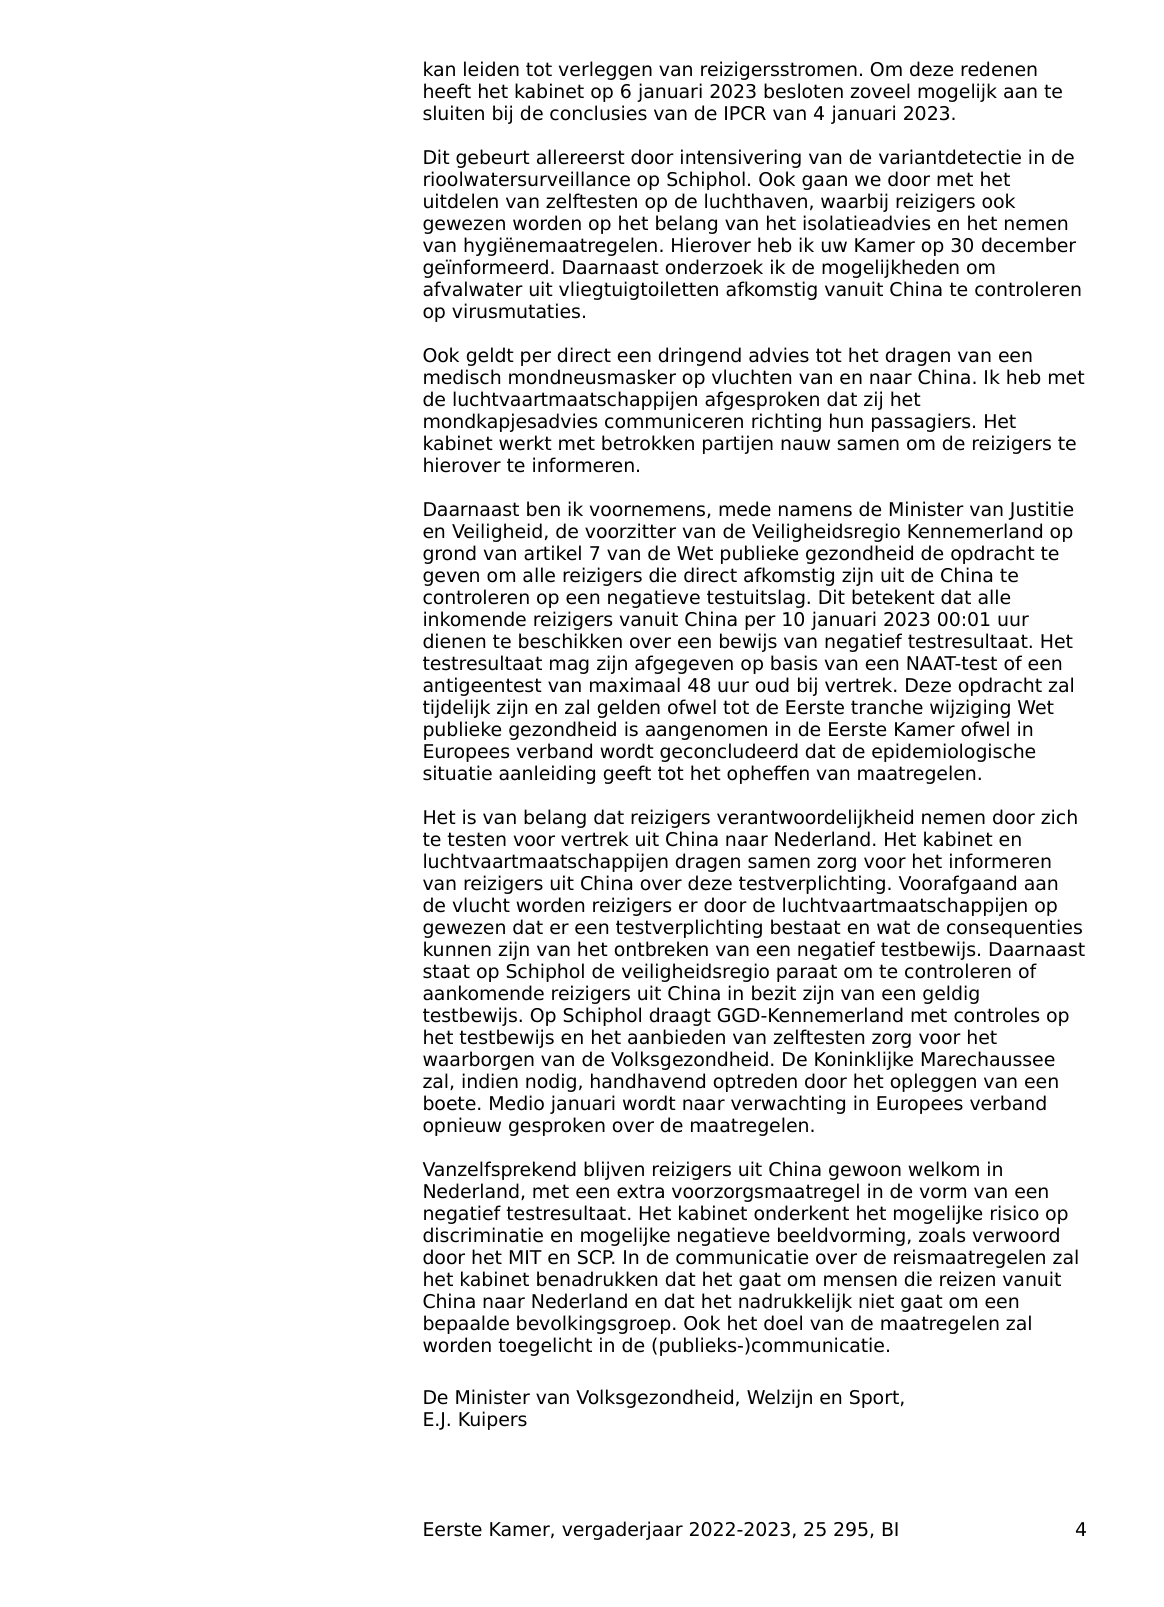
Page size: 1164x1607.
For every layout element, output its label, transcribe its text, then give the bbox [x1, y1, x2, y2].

text Vanzelfsprekend blijven reizigers uit China gewoon welkom in Nederland, met een extra voorzorgsmaatregel in de vorm van een negatief testresultaat. Het kabinet onderkent het mogelijke risico op discriminatie en mogelijke negatieve beeldvorming, zoals verwoord door het MIT en SCP. In de communicatie over de reismaatregelen zal het kabinet benadrukken dat het gaat om mensen die reizen vanuit China naar Nederland en dat het nadrukkelijk niet gaat om een bepaalde bevolkingsgroep. Ook het doel van de maatregelen zal worden toegelicht in de (publieks-)communicatie. [422, 1159, 1087, 1357]
text Daarnaast ben ik voornemens, mede namens de Minister van Justitie en Veiligheid, de voorzitter van de Veiligheidsregio Kennemerland op grond van artikel 7 van de Wet publieke gezondheid de opdracht te geven om alle reizigers die direct afkomstig zijn uit de China te controleren op een negatieve testuitslag. Dit betekent dat alle inkomende reizigers vanuit China per 10 januari 2023 00:01 uur dienen te beschikken over een bewijs van negatief testresultaat. Het testresultaat mag zijn afgegeven op basis van een NAAT-test of een antigeentest van maximaal 48 uur oud bij vertrek. Deze opdracht zal tijdelijk zijn en zal gelden ofwel tot de Eerste tranche wijziging Wet publieke gezondheid is aangenomen in de Eerste Kamer ofwel in Europees verband wordt geconcludeerd dat de epidemiologische situatie aanleiding geeft tot het opheffen van maatregelen. [422, 499, 1087, 785]
text Ook geldt per direct een dringend advies tot het dragen van een medisch mondneusmasker op vluchten van en naar China. Ik heb met de luchtvaartmaatschappijen afgesproken dat zij het mondkapjesadvies communiceren richting hun passagiers. Het kabinet werkt met betrokken partijen nauw samen om de reizigers te hierover te informeren. [422, 345, 1087, 477]
text De Minister van Volksgezondheid, Welzijn en Sport, E.J. Kuipers [422, 1387, 1087, 1431]
text Dit gebeurt allereerst door intensivering van de variantdetectie in de rioolwatersurveillance op Schiphol. Ook gaan we door met het uitdelen van zelftesten op de luchthaven, waarbij reizigers ook gewezen worden op het belang van het isolatieadvies en het nemen van hygiënemaatregelen. Hierover heb ik uw Kamer op 30 december geïnformeerd. Daarnaast onderzoek ik de mogelijkheden om afvalwater uit vliegtuigtoiletten afkomstig vanuit China te controleren op virusmutaties. [422, 147, 1087, 323]
text Het is van belang dat reizigers verantwoordelijkheid nemen door zich te testen voor vertrek uit China naar Nederland. Het kabinet en luchtvaartmaatschappijen dragen samen zorg voor het informeren van reizigers uit China over deze testverplichting. Voorafgaand aan de vlucht worden reizigers er door de luchtvaartmaatschappijen op gewezen dat er een testverplichting bestaat en wat de consequenties kunnen zijn van het ontbreken van een negatief testbewijs. Daarnaast staat op Schiphol de veiligheidsregio paraat om te controleren of aankomende reizigers uit China in bezit zijn van een geldig testbewijs. Op Schiphol draagt GGD-Kennemerland met controles op het testbewijs en het aanbieden van zelftesten zorg voor het waarborgen van de Volksgezondheid. De Koninklijke Marechaussee zal, indien nodig, handhavend optreden door het opleggen van een boete. Medio januari wordt naar verwachting in Europees verband opnieuw gesproken over de maatregelen. [422, 807, 1087, 1137]
text kan leiden tot verleggen van reizigersstromen. Om deze redenen heeft het kabinet op 6 januari 2023 besloten zoveel mogelijk aan te sluiten bij de conclusies van de IPCR van 4 januari 2023. [422, 59, 1087, 125]
